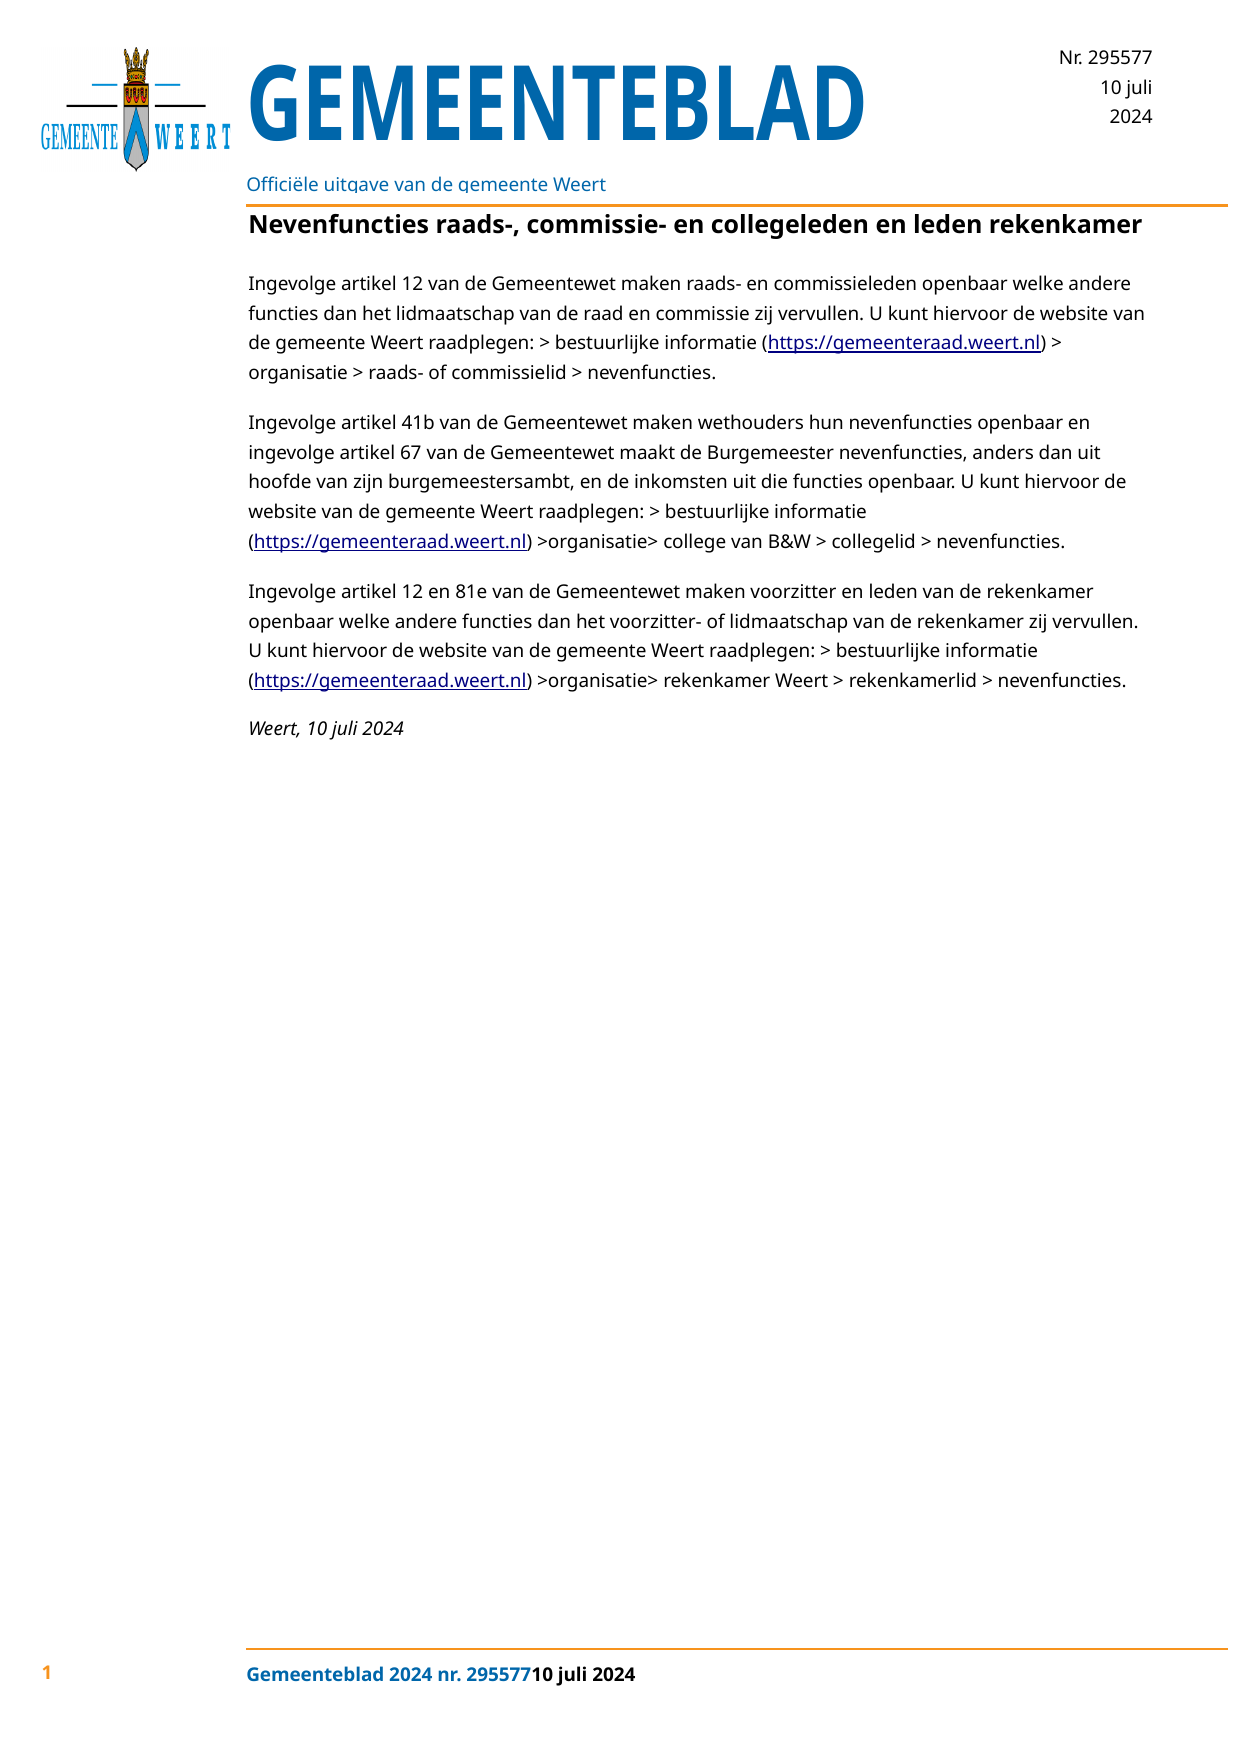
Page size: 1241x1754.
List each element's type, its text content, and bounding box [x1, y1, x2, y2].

text Weert, 10 juli 2024 [248, 715, 1152, 741]
picture [41, 47, 231, 172]
text Ingevolge artikel 41b van de Gemeentewet maken wethouders hun nevenfuncties openbaar en ingevolge artikel 67 van de Gemeentewet maakt de Burgemeester nevenfuncties, anders dan uit hoofde van zijn burgemeestersambt, en de inkomsten uit die functies openbaar. U kunt hiervoor de website van de gemeente Weert raadplegen: > bestuurlijke informatie (https://gemeenteraad.weert.nl) >organisatie> college van B&W > collegelid > nevenfuncties. [248, 409, 1152, 553]
text Nevenfuncties raads-, commissie- en collegeleden en leden rekenkamer [248, 207, 1152, 241]
text Ingevolge artikel 12 van de Gemeentewet maken raads- en commissieleden openbaar welke andere functies dan het lidmaatschap van de raad en commissie zij vervullen. U kunt hiervoor de website van de gemeente Weert raadplegen: > bestuurlijke informatie (https://gemeenteraad.weert.nl) > organisatie > raads- of commissielid > nevenfuncties. [248, 270, 1152, 385]
text Ingevolge artikel 12 en 81e van de Gemeentewet maken voorzitter en leden van de rekenkamer openbaar welke andere functies dan het voorzitter- of lidmaatschap van de rekenkamer zij vervullen. U kunt hiervoor de website van de gemeente Weert raadplegen: > bestuurlijke informatie (https://gemeenteraad.weert.nl) >organisatie> rekenkamer Weert > rekenkamerlid > nevenfuncties. [248, 578, 1152, 693]
